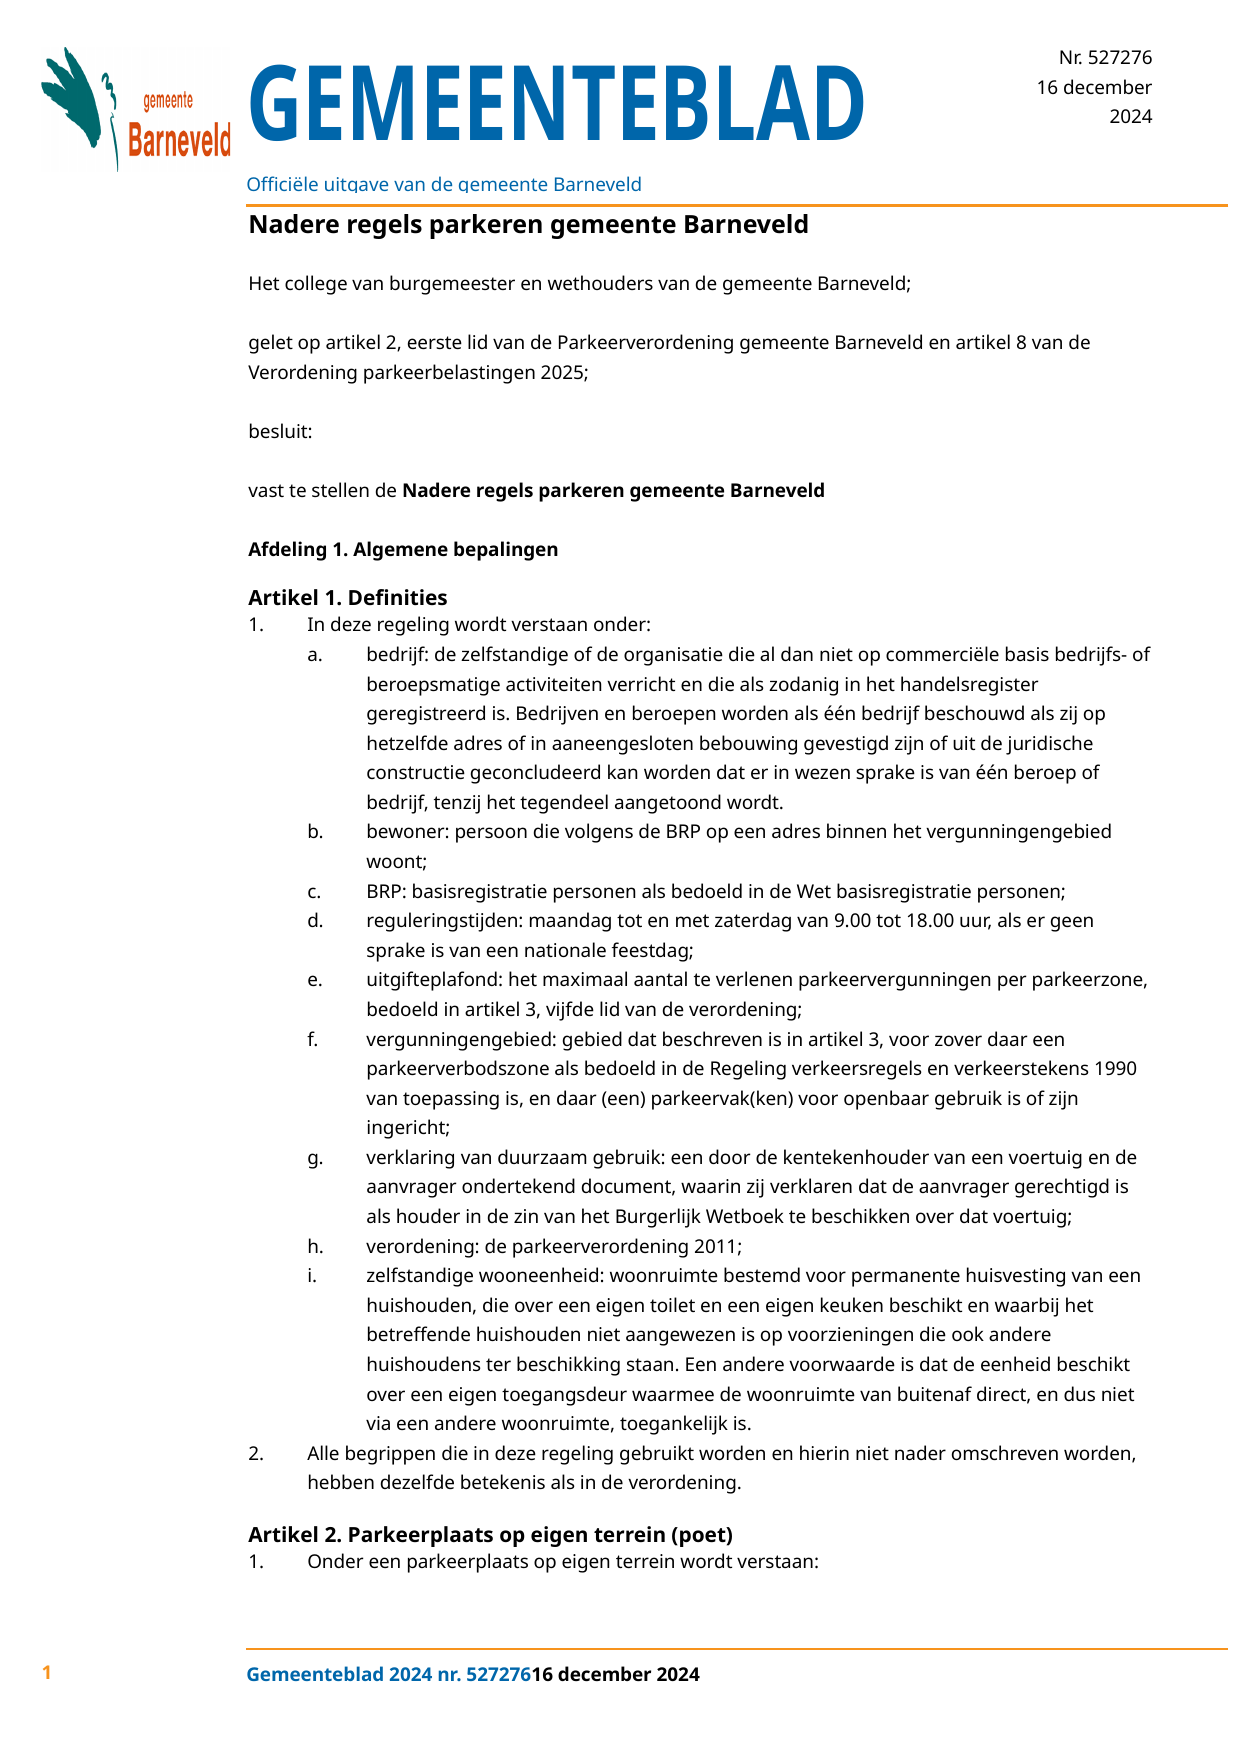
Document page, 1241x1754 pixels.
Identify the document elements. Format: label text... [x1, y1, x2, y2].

text Artikel 1. Definities [248, 583, 1152, 612]
text gelet op artikel 2, eerste lid van de Parkeerverordening gemeente Barneveld en artikel 8 van de Verordening parkeerbelastingen 2025; [248, 329, 1152, 385]
picture [41, 47, 231, 172]
text vast te stellen de Nadere regels parkeren gemeente Barneveld [248, 477, 1152, 503]
list verklaring van duurzaam gebruik: een door de kentekenhouder van een voertuig en de aanvrager ondertekend document, waarin zij verklaren dat de aanvrager gerechtigd is als houder in de zin van het Burgerlijk Wetboek te beschikken over dat voertuig; [307, 1144, 1152, 1229]
list bewoner: persoon die volgens de BRP op een adres binnen het vergunningengebied woont; [307, 819, 1152, 874]
list BRP: basisregistratie personen als bedoeld in de Wet basisregistratie personen; [307, 878, 1152, 903]
list Onder een parkeerplaats op eigen terrein wordt verstaan: [248, 1548, 1152, 1574]
text besluit: [248, 418, 1152, 444]
text Nadere regels parkeren gemeente Barneveld [248, 207, 1152, 241]
list zelfstandige wooneenheid: woonruimte bestemd voor permanente huisvesting van een huishouden, die over een eigen toilet en een eigen keuken beschikt en waarbij het betreffende huishouden niet aangewezen is op voorzieningen die ook andere huishoudens ter beschikking staan. Een andere voorwaarde is dat de eenheid beschikt over een eigen toegangsdeur waarmee de woonruimte van buitenaf direct, en dus niet via een andere woonruimte, toegankelijk is. [307, 1262, 1152, 1436]
list vergunningengebied: gebied dat beschreven is in artikel 3, voor zover daar een parkeerverbodszone als bedoeld in de Regeling verkeersregels en verkeerstekens 1990 van toepassing is, en daar (een) parkeervak(ken) voor openbaar gebruik is of zijn ingericht; [307, 1026, 1152, 1140]
list bedrijf: de zelfstandige of de organisatie die al dan niet op commerciële basis bedrijfs- of beroepsmatige activiteiten verricht en die als zodanig in het handelsregister geregistreerd is. Bedrijven en beroepen worden als één bedrijf beschouwd als zij op hetzelfde adres of in aaneengesloten bebouwing gevestigd zijn of uit de juridische constructie geconcludeerd kan worden dat er in wezen sprake is van één beroep of bedrijf, tenzij het tegendeel aangetoond wordt. [307, 641, 1152, 815]
list uitgifteplafond: het maximaal aantal te verlenen parkeervergunningen per parkeerzone, bedoeld in artikel 3, vijfde lid van de verordening; [307, 967, 1152, 1022]
text Afdeling 1. Algemene bepalingen [248, 537, 1152, 562]
list In deze regeling wordt verstaan onder: [248, 612, 1152, 637]
text Artikel 2. Parkeerplaats op eigen terrein (poet) [248, 1520, 1152, 1548]
list Alle begrippen die in deze regeling gebruikt worden en hierin niet nader omschreven worden, hebben dezelfde betekenis als in de verordening. [248, 1440, 1152, 1495]
list verordening: de parkeerverordening 2011; [307, 1233, 1152, 1258]
list reguleringstijden: maandag tot en met zaterdag van 9.00 tot 18.00 uur, als er geen sprake is van een nationale feestdag; [307, 907, 1152, 963]
text Het college van burgemeester en wethouders van de gemeente Barneveld; [248, 270, 1152, 296]
